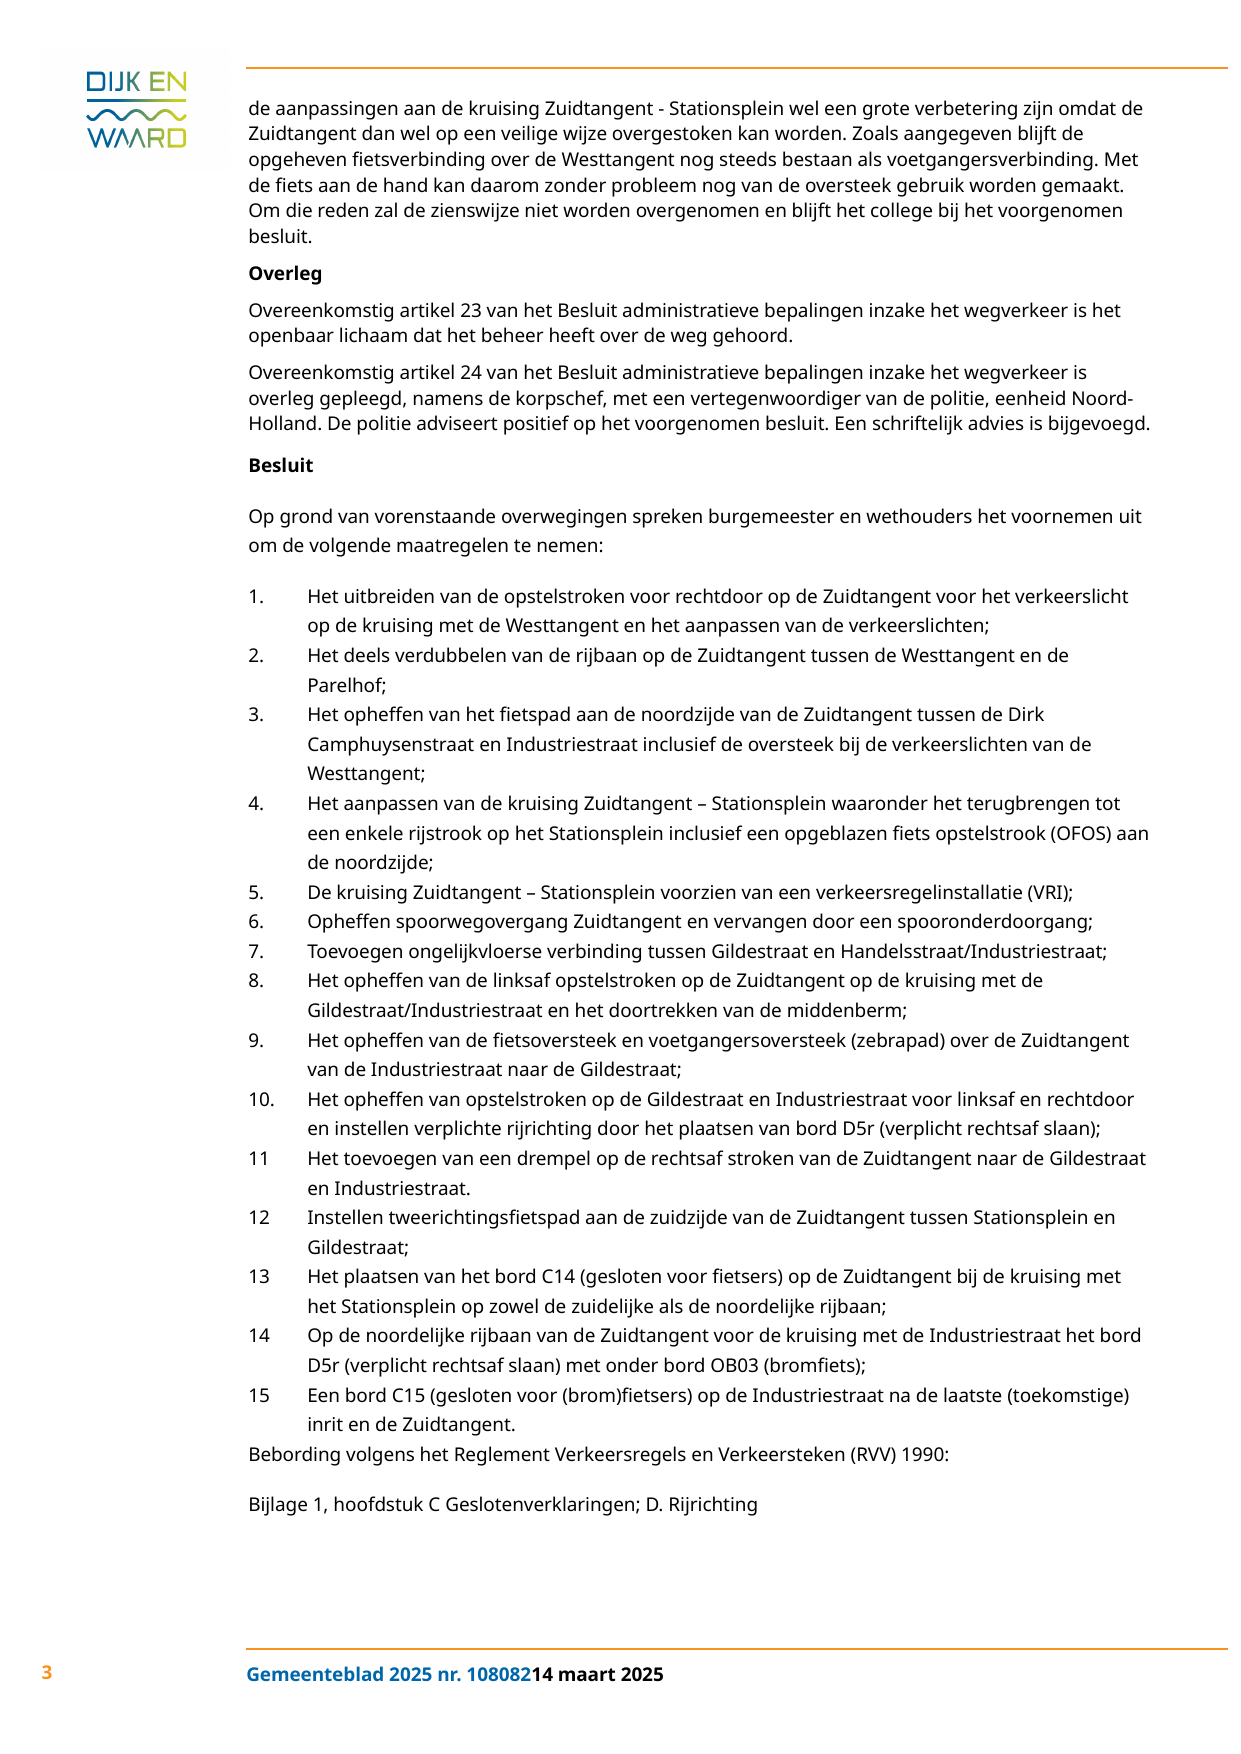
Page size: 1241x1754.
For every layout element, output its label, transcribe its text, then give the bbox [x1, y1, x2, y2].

list Een bord C15 (gesloten voor (brom)fietsers) op de Industriestraat na de laatste (toekomstige) inrit en de Zuidtangent. [248, 1382, 1152, 1437]
list Toevoegen ongelijkvloerse verbinding tussen Gildestraat en Handelsstraat/Industriestraat; [248, 938, 1152, 964]
text Op grond van vorenstaande overwegingen spreken burgemeester en wethouders het voornemen uit om de volgende maatregelen te nemen: [248, 503, 1152, 558]
list Het opheffen van de linksaf opstelstroken op de Zuidtangent op de kruising met de Gildestraat/Industriestraat en het doortrekken van de middenberm; [248, 968, 1152, 1023]
text de aanpassingen aan de kruising Zuidtangent - Stationsplein wel een grote verbetering zijn omdat de Zuidtangent dan wel op een veilige wijze overgestoken kan worden. Zoals aangegeven blijft de opgeheven fietsverbinding over de Westtangent nog steeds bestaan als voetgangersverbinding. Met de fiets aan de hand kan daarom zonder probleem nog van de oversteek gebruik worden gemaakt. Om die reden zal de zienswijze niet worden overgenomen en blijft het college bij het voorgenomen besluit. [248, 95, 1152, 249]
picture [41, 47, 231, 172]
list Het deels verdubbelen van de rijbaan op de Zuidtangent tussen de Westtangent en de Parelhof; [248, 642, 1152, 697]
text Bijlage 1, hoofdstuk C Geslotenverklaringen; D. Rijrichting [248, 1491, 1152, 1517]
list De kruising Zuidtangent – Stationsplein voorzien van een verkeersregelinstallatie (VRI); [248, 879, 1152, 904]
text Overeenkomstig artikel 24 van het Besluit administratieve bepalingen inzake het wegverkeer is overleg gepleegd, namens de korpschef, met een vertegenwoordiger van de politie, eenheid Noord-Holland. De politie adviseert positief op het voorgenomen besluit. Een schriftelijk advies is bijgevoegd. [248, 359, 1152, 436]
list Het opheffen van opstelstroken op de Gildestraat en Industriestraat voor linksaf en rechtdoor en instellen verplichte rijrichting door het plaatsen van bord D5r (verplicht rechtsaf slaan); [248, 1086, 1152, 1141]
text Overleg [248, 260, 1152, 286]
text Besluit [248, 453, 1152, 478]
list Het plaatsen van het bord C14 (gesloten voor fietsers) op de Zuidtangent bij de kruising met het Stationsplein op zowel de zuidelijke als de noordelijke rijbaan; [248, 1263, 1152, 1319]
list Het opheffen van de fietsoversteek en voetgangersoversteek (zebrapad) over de Zuidtangent van de Industriestraat naar de Gildestraat; [248, 1027, 1152, 1082]
text Overeenkomstig artikel 23 van het Besluit administratieve bepalingen inzake het wegverkeer is het openbaar lichaam dat het beheer heeft over de weg gehoord. [248, 297, 1152, 348]
list Het uitbreiden van de opstelstroken voor rechtdoor op de Zuidtangent voor het verkeerslicht op de kruising met de Westtangent en het aanpassen van de verkeerslichten; [248, 583, 1152, 638]
list Het opheffen van het fietspad aan de noordzijde van de Zuidtangent tussen de Dirk Camphuysenstraat en Industriestraat inclusief de oversteek bij de verkeerslichten van de Westtangent; [248, 701, 1152, 786]
list Het toevoegen van een drempel op de rechtsaf stroken van de Zuidtangent naar de Gildestraat en Industriestraat. [248, 1145, 1152, 1200]
list Het aanpassen van de kruising Zuidtangent – Stationsplein waaronder het terugbrengen tot een enkele rijstrook op het Stationsplein inclusief een opgeblazen fiets opstelstrook (OFOS) aan de noordzijde; [248, 790, 1152, 875]
text Bebording volgens het Reglement Verkeersregels en Verkeersteken (RVV) 1990: [248, 1441, 1152, 1467]
list Op de noordelijke rijbaan van de Zuidtangent voor de kruising met de Industriestraat het bord D5r (verplicht rechtsaf slaan) met onder bord OB03 (bromfiets); [248, 1323, 1152, 1378]
list Instellen tweerichtingsfietspad aan de zuidzijde van de Zuidtangent tussen Stationsplein en Gildestraat; [248, 1204, 1152, 1259]
list Opheffen spoorwegovergang Zuidtangent en vervangen door een spooronderdoorgang; [248, 908, 1152, 934]
